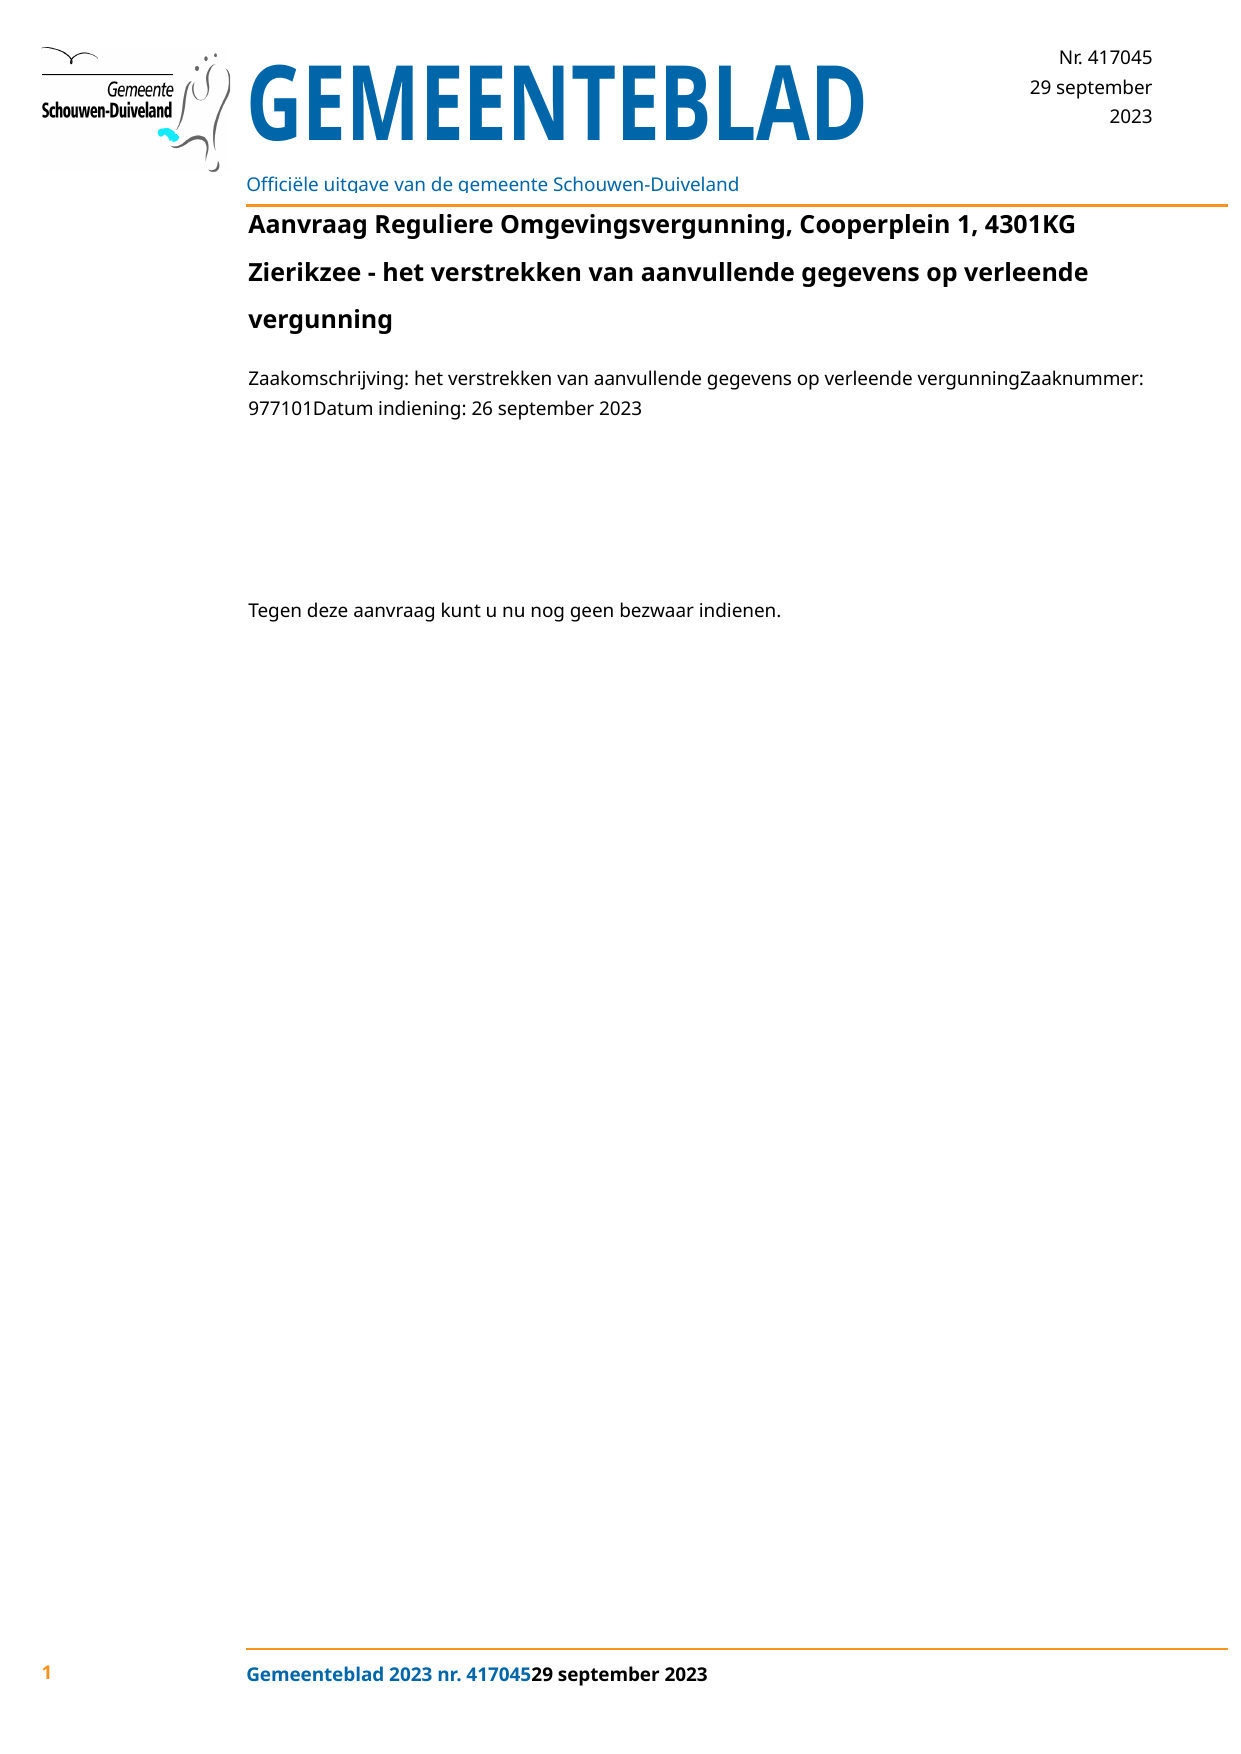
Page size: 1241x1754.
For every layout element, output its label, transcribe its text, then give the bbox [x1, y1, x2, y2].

picture [41, 47, 231, 172]
text Zaakomschrijving: het verstrekken van aanvullende gegevens op verleende vergunningZaaknummer: 977101Datum indiening: 26 september 2023 [248, 366, 1152, 421]
text Tegen deze aanvraag kunt u nu nog geen bezwaar indienen. [248, 597, 1152, 622]
text Aanvraag Reguliere Omgevingsvergunning, Cooperplein 1, 4301KG Zierikzee - het verstrekken van aanvullende gegevens op verleende vergunning [248, 207, 1152, 336]
